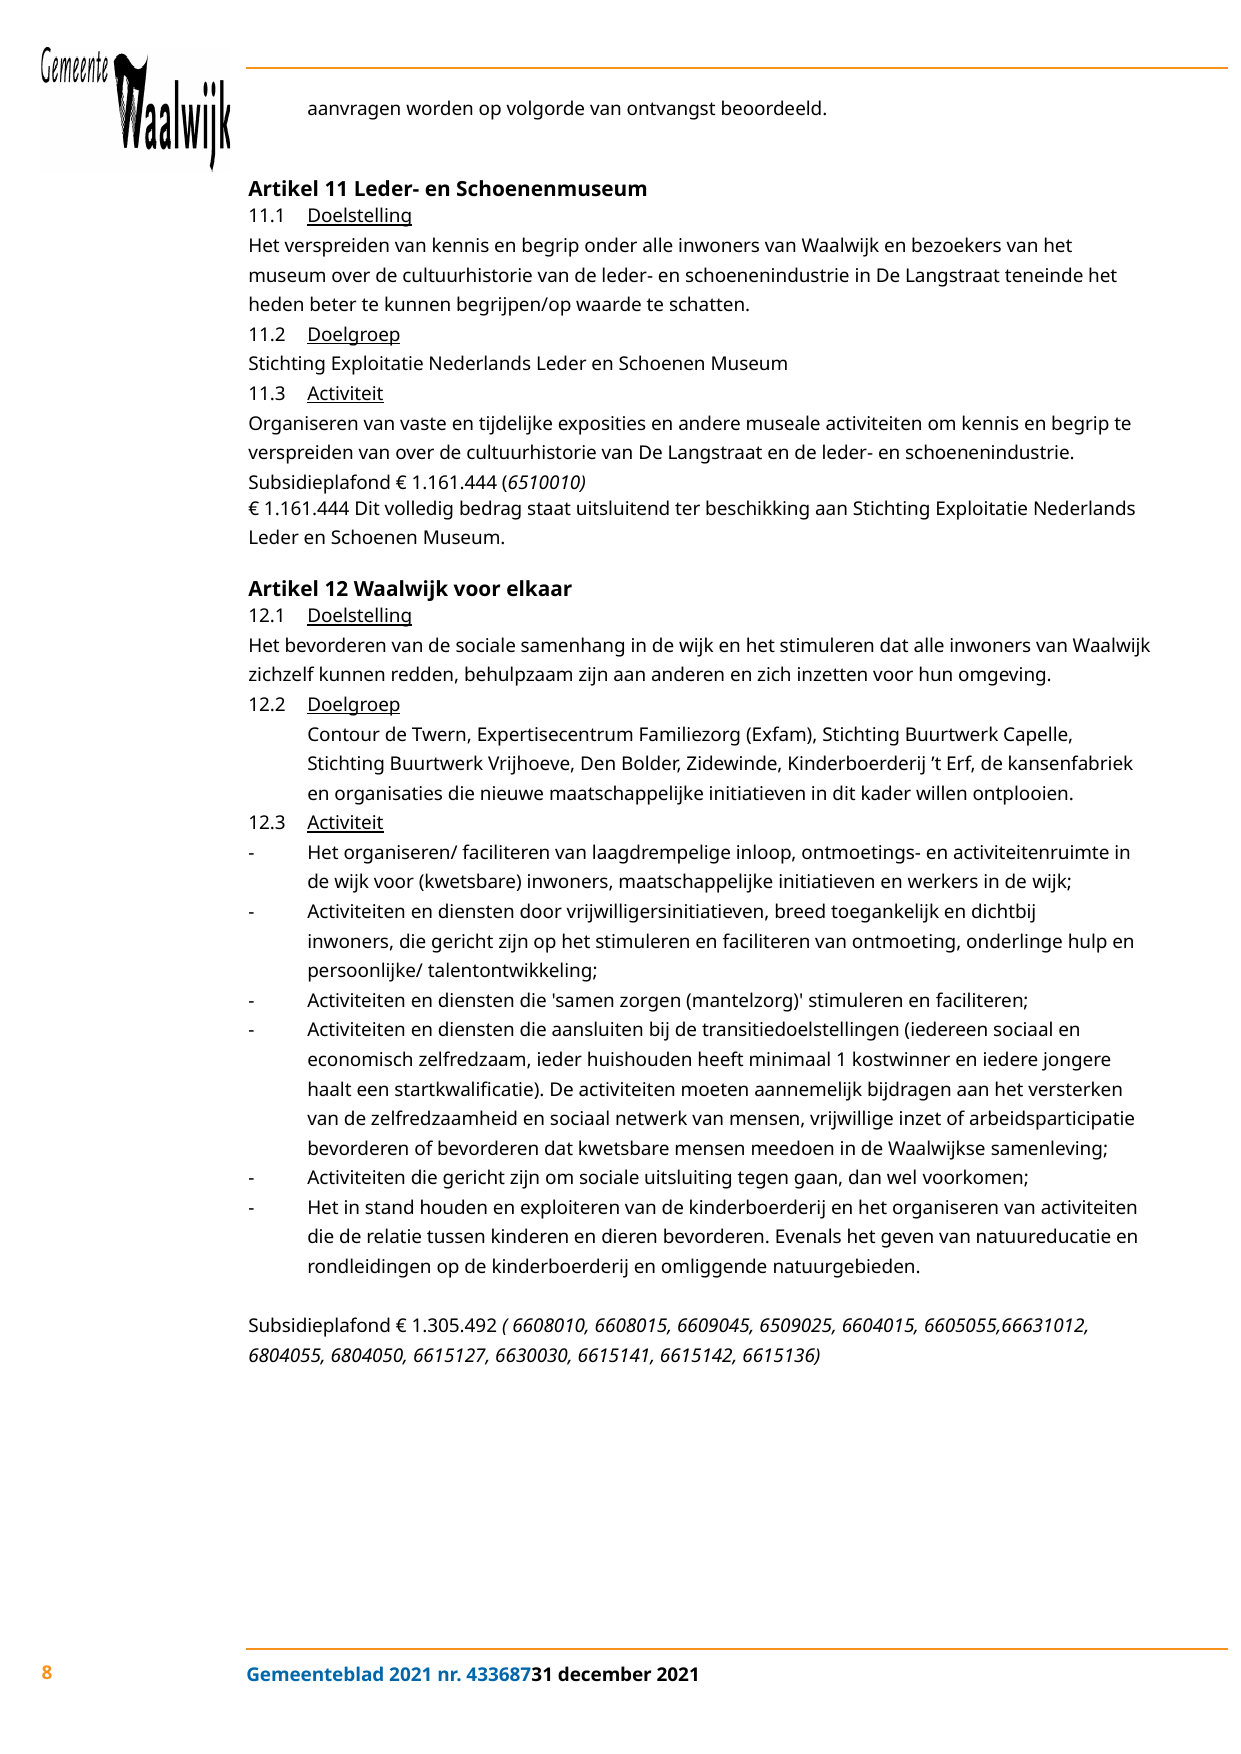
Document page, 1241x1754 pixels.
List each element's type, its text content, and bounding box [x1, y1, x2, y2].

text Stichting Exploitatie Nederlands Leder en Schoenen Museum [248, 351, 1152, 376]
list Contour de Twern, Expertisecentrum Familiezorg (Exfam), Stichting Buurtwerk Capelle, Stichting Buurtwerk Vrijhoeve, Den Bolder, Zidewinde, Kinderboerderij ’t Erf, de kansenfabriek en organisaties die nieuwe maatschappelijke initiatieven in dit kader willen ontplooien. [248, 721, 1152, 806]
text Het bevorderen van de sociale samenhang in de wijk en het stimuleren dat alle inwoners van Waalwijk zichzelf kunnen redden, behulpzaam zijn aan anderen en zich inzetten voor hun omgeving. [248, 632, 1152, 687]
picture [41, 47, 231, 172]
list Activiteiten en diensten door vrijwilligersinitiatieven, breed toegankelijk en dichtbij inwoners, die gericht zijn op het stimuleren en faciliteren van ontmoeting, onderlinge hulp en persoonlijke/ talentontwikkeling; [248, 898, 1152, 983]
text Artikel 11 Leder- en Schoenenmuseum [248, 174, 1152, 203]
list Activiteiten en diensten die aansluiten bij de transitiedoelstellingen (iedereen sociaal en economisch zelfredzaam, ieder huishouden heeft minimaal 1 kostwinner en iedere jongere haalt een startkwalificatie). De activiteiten moeten aannemelijk bijdragen aan het versterken van de zelfredzaamheid en sociaal netwerk van mensen, vrijwillige inzet of arbeidsparticipatie bevorderen of bevorderen dat kwetsbare mensen meedoen in de Waalwijkse samenleving; [248, 1017, 1152, 1161]
text Organiseren van vaste en tijdelijke exposities en andere museale activiteiten om kennis en begrip te verspreiden van over de cultuurhistorie van De Langstraat en de leder- en schoenenindustrie. [248, 410, 1152, 465]
text Artikel 12 Waalwijk voor elkaar [248, 574, 1152, 602]
list Activiteit [248, 809, 1152, 835]
table_cell € 1.161.444 Dit volledig bedrag staat uitsluitend ter beschikking aan Stichting Exploitatie Nederlands Leder en Schoenen Museum. [248, 495, 1152, 550]
table_header Subsidieplafond € 1.305.492 ( 6608010, 6608015, 6609045, 6509025, 6604015, 6605055,66631012, 6804055, 6804050, 6615127, 6630030, 6615141, 6615142, 6615136) [248, 1313, 1152, 1368]
list Doelgroep [248, 321, 1152, 347]
list Doelgroep [248, 691, 1152, 717]
list Activiteiten en diensten die 'samen zorgen (mantelzorg)' stimuleren en faciliteren; [248, 987, 1152, 1013]
list Doelstelling [248, 203, 1152, 228]
list Doelstelling [248, 602, 1152, 628]
table_header Subsidieplafond € 1.161.444 (6510010) [248, 469, 1152, 495]
list Activiteiten die gericht zijn om sociale uitsluiting tegen gaan, dan wel voorkomen; [248, 1164, 1152, 1190]
list Het organiseren/ faciliteren van laagdrempelige inloop, ontmoetings- en activiteitenruimte in de wijk voor (kwetsbare) inwoners, maatschappelijke initiatieven en werkers in de wijk; [248, 839, 1152, 894]
text Het verspreiden van kennis en begrip onder alle inwoners van Waalwijk en bezoekers van het museum over de cultuurhistorie van de leder- en schoenenindustrie in De Langstraat teneinde het heden beter te kunnen begrijpen/op waarde te schatten. [248, 232, 1152, 317]
list Het in stand houden en exploiteren van de kinderboerderij en het organiseren van activiteiten die de relatie tussen kinderen en dieren bevorderen. Evenals het geven van natuureducatie en rondleidingen op de kinderboerderij en omliggende natuurgebieden. [248, 1194, 1152, 1279]
list Activiteit [248, 380, 1152, 406]
